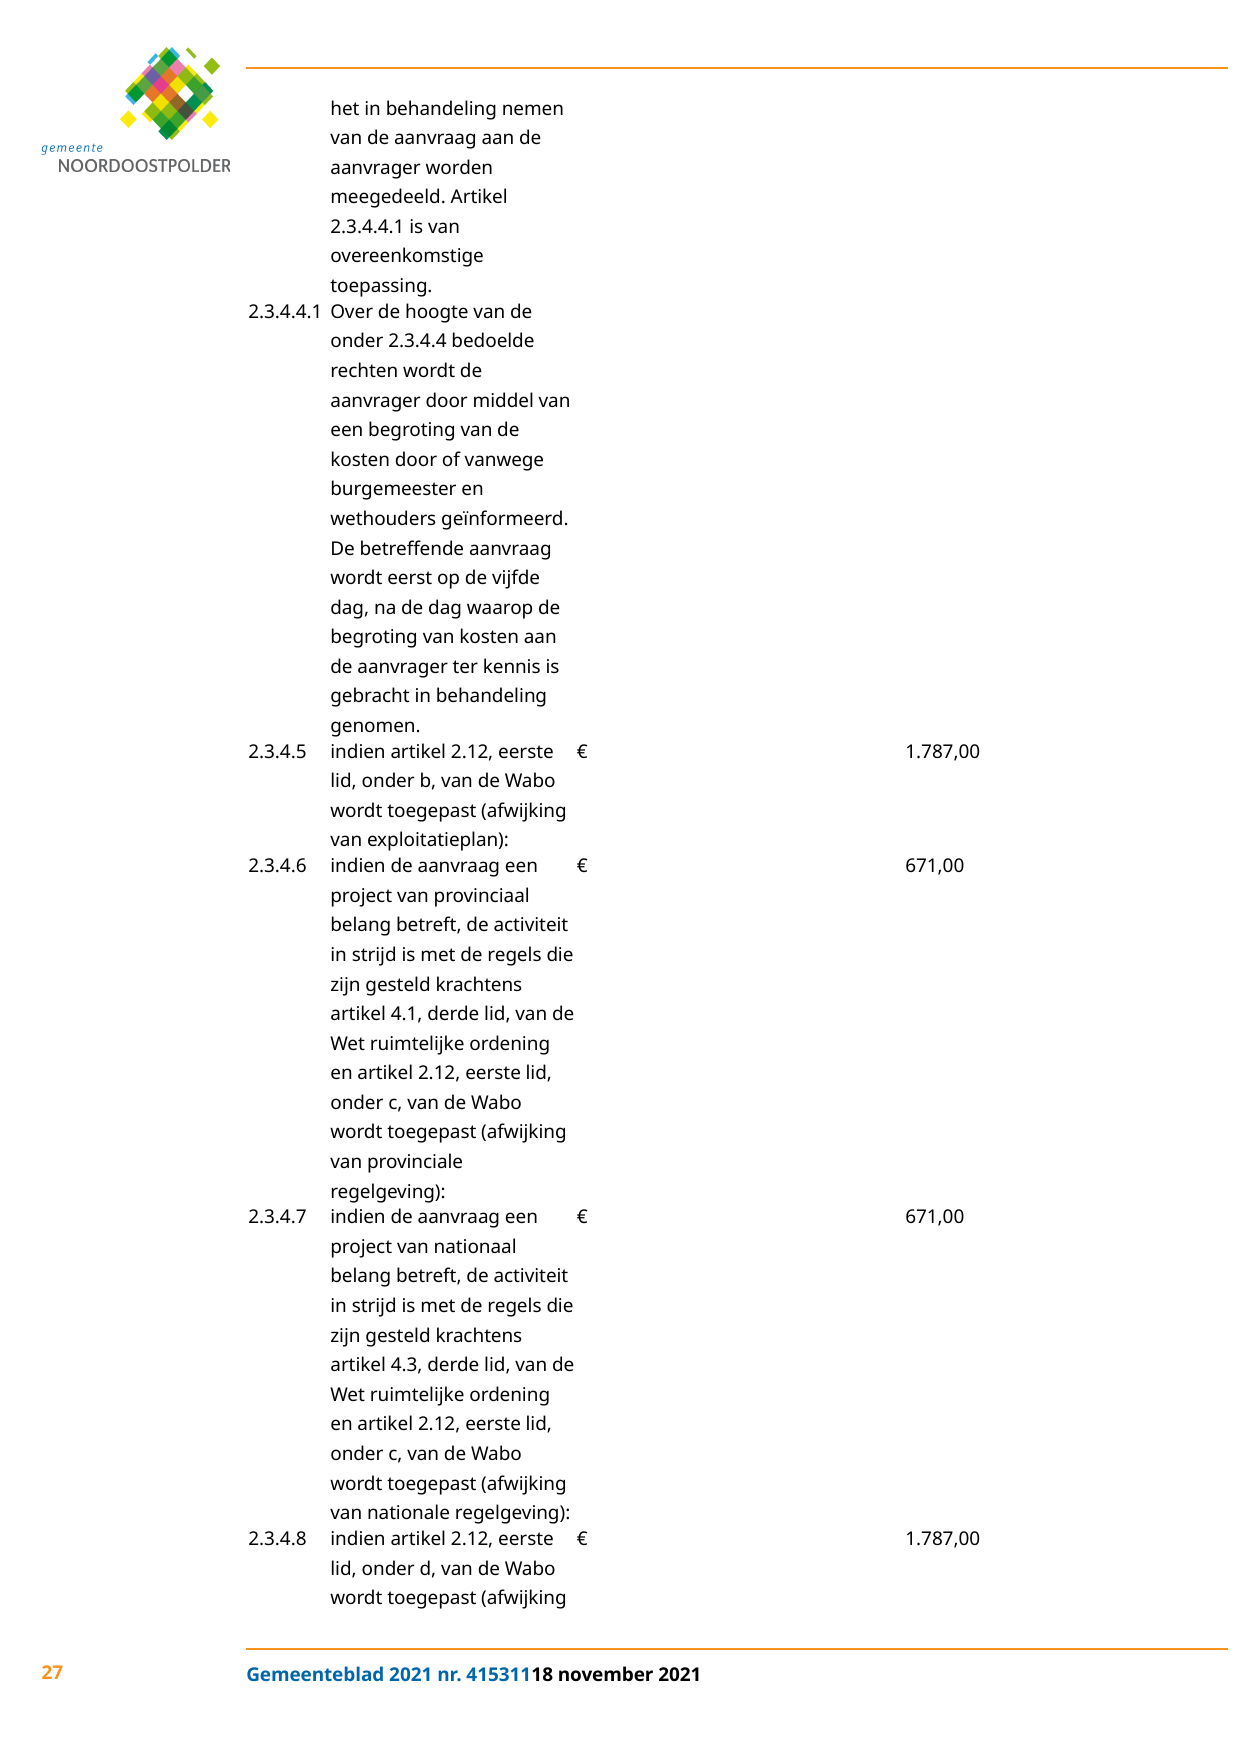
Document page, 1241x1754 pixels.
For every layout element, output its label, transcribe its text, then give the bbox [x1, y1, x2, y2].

table_cell indien de aanvraag een project van provinciaal belang betreft, de activiteit in strijd is met de regels die zijn gesteld krachtens artikel 4.1, derde lid, van de Wet ruimtelijke ordening en artikel 2.12, eerste lid, onder c, van de Wabo wordt toegepast (afwijking van provinciale regelgeving): [330, 853, 577, 1203]
table_cell 2.3.4.6 [248, 853, 330, 1203]
table_cell indien de aanvraag een project van nationaal belang betreft, de activiteit in strijd is met de regels die zijn gesteld krachtens artikel 4.3, derde lid, van de Wet ruimtelijke ordening en artikel 2.12, eerste lid, onder c, van de Wabo wordt toegepast (afwijking van nationale regelgeving): [330, 1204, 577, 1525]
table_cell 2.3.4.5 [248, 738, 330, 852]
table_cell 671,00 [905, 853, 1069, 1203]
table_cell 1.787,00 [905, 1525, 1069, 1610]
table_cell het in behandeling nemen van de aanvraag aan de aanvrager worden meegedeeld. Artikel 2.3.4.4.1 is van overeenkomstige toepassing. [330, 95, 577, 298]
table_cell Over de hoogte van de onder 2.3.4.4 bedoelde rechten wordt de aanvrager door middel van een begroting van de kosten door of vanwege burgemeester en wethouders geïnformeerd. De betreffende aanvraag wordt eerst op de vijfde dag, na de dag waarop de begroting van kosten aan de aanvrager ter kennis is gebracht in behandeling genomen. [330, 298, 577, 738]
table_cell indien artikel 2.12, eerste lid, onder d, van de Wabo wordt toegepast (afwijking [330, 1525, 577, 1610]
picture [41, 47, 231, 172]
table_cell 2.3.4.4.1 [248, 298, 330, 738]
table_cell [248, 95, 330, 298]
table_cell € [577, 1525, 905, 1610]
table_cell € [577, 1204, 905, 1525]
table_cell [577, 298, 905, 738]
table_cell [577, 95, 905, 298]
table_cell [905, 95, 1069, 298]
table_cell € [577, 853, 905, 1203]
table_cell [905, 298, 1069, 738]
table_cell 671,00 [905, 1204, 1069, 1525]
table_cell 2.3.4.8 [248, 1525, 330, 1610]
table_cell € [577, 738, 905, 852]
table_cell 2.3.4.7 [248, 1204, 330, 1525]
table_cell 1.787,00 [905, 738, 1069, 852]
table_cell indien artikel 2.12, eerste lid, onder b, van de Wabo wordt toegepast (afwijking van exploitatieplan): [330, 738, 577, 852]
